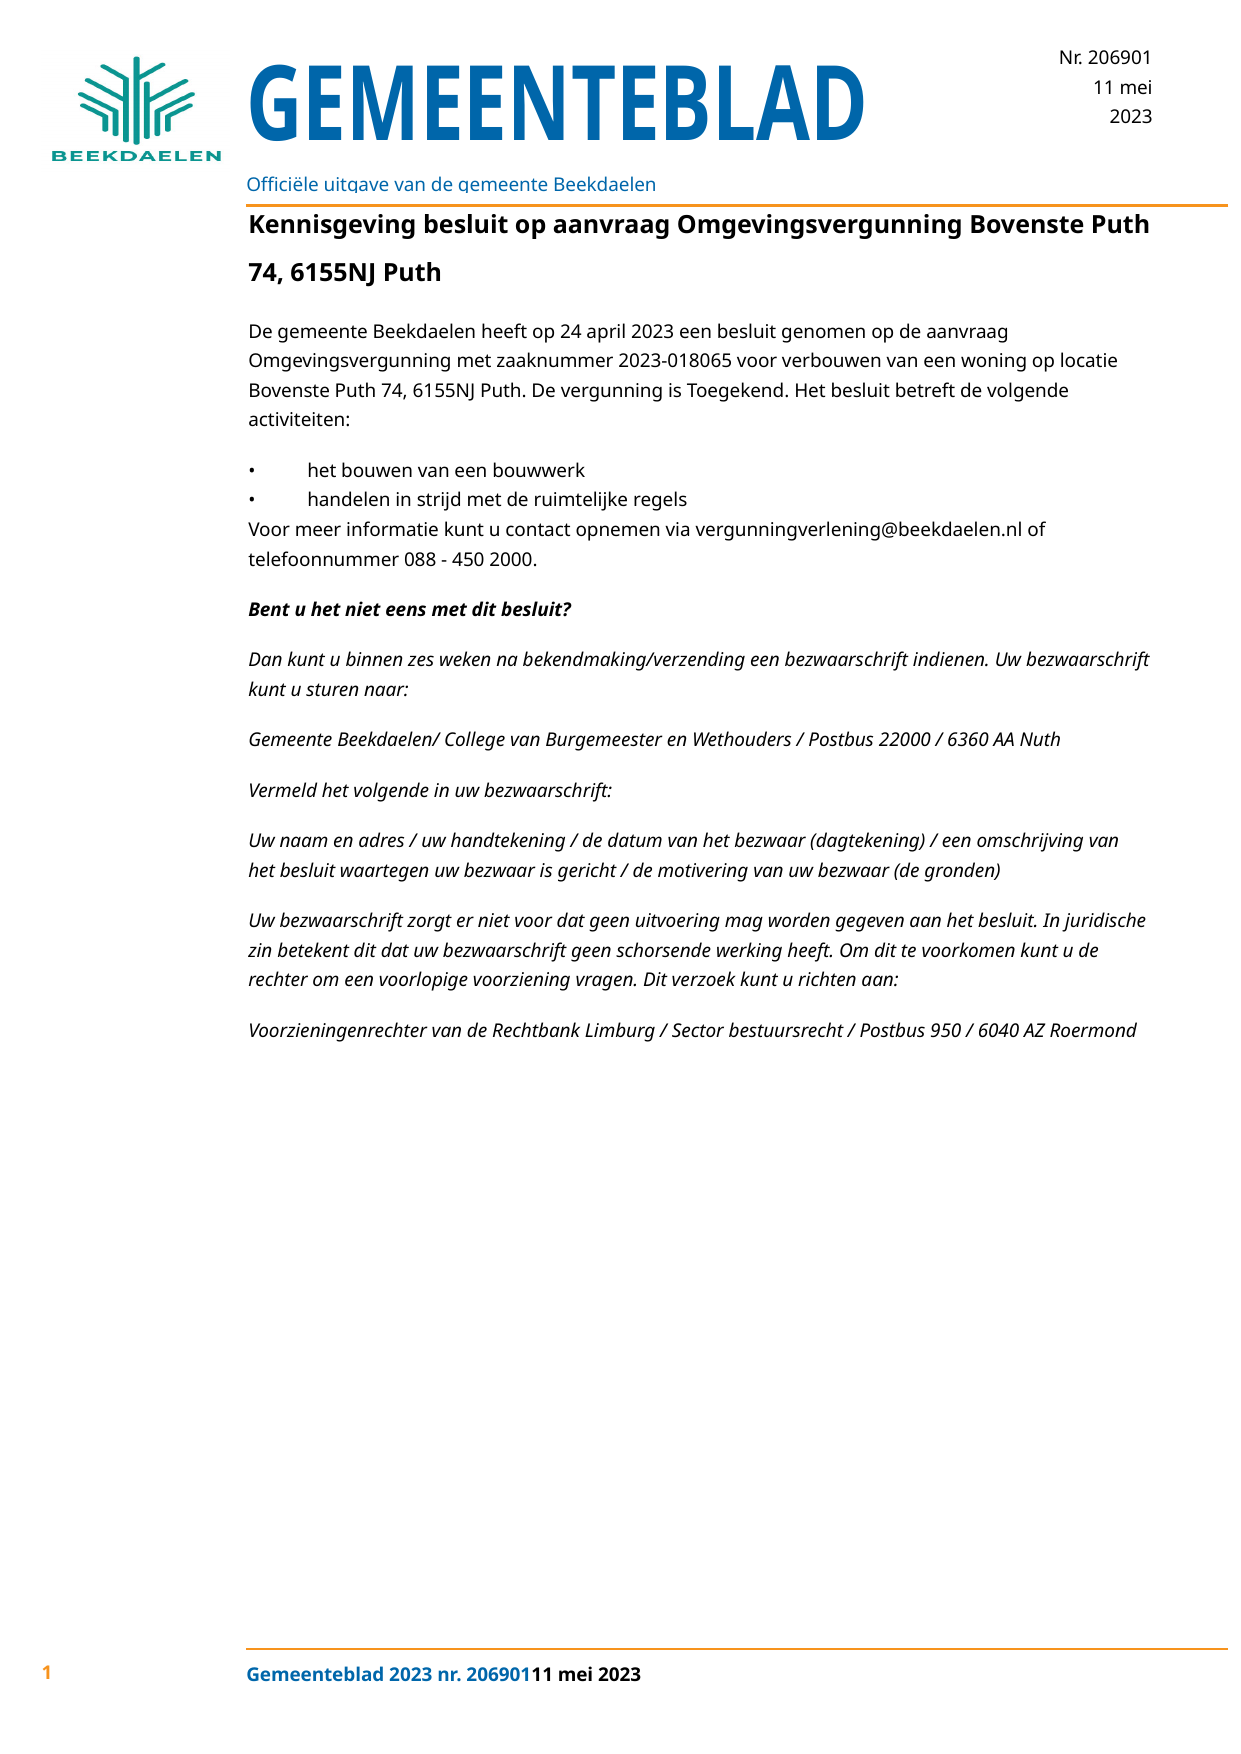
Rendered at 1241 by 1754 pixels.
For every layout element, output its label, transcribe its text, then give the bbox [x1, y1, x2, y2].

text Voorzieningenrechter van de Rechtbank Limburg / Sector bestuursrecht / Postbus 950 / 6040 AZ Roermond [248, 1017, 1152, 1043]
text Gemeente Beekdaelen/ College van Burgemeester en Wethouders / Postbus 22000 / 6360 AA Nuth [248, 727, 1152, 752]
text Vermeld het volgende in uw bezwaarschrift: [248, 777, 1152, 803]
text Uw naam en adres / uw handtekening / de datum van het bezwaar (dagtekening) / een omschrijving van het besluit waartegen uw bezwaar is gericht / de motivering van uw bezwaar (de gronden) [248, 827, 1152, 883]
list het bouwen van een bouwwerk [248, 457, 1152, 483]
text De gemeente Beekdaelen heeft op 24 april 2023 een besluit genomen op de aanvraag Omgevingsvergunning met zaaknummer 2023-018065 voor verbouwen van een woning op locatie Bovenste Puth 74, 6155NJ Puth. De vergunning is Toegekend. Het besluit betreft de volgende activiteiten: [248, 318, 1152, 432]
text Voor meer informatie kunt u contact opnemen via vergunningverlening@beekdaelen.nl of telefoonnummer 088 - 450 2000. [248, 516, 1152, 572]
text Bent u het niet eens met dit besluit? [248, 596, 1152, 622]
text Uw bezwaarschrift zorgt er niet voor dat geen uitvoering mag worden gegeven aan het besluit. In juridische zin betekent dit dat uw bezwaarschrift geen schorsende werking heeft. Om dit te voorkomen kunt u de rechter om een voorlopige voorziening vragen. Dit verzoek kunt u richten aan: [248, 907, 1152, 992]
picture [41, 47, 231, 172]
list handelen in strijd met de ruimtelijke regels [248, 487, 1152, 512]
text Dan kunt u binnen zes weken na bekendmaking/verzending een bezwaarschrift indienen. Uw bezwaarschrift kunt u sturen naar: [248, 647, 1152, 702]
text Kennisgeving besluit op aanvraag Omgevingsvergunning Bovenste Puth 74, 6155NJ Puth [248, 207, 1152, 288]
